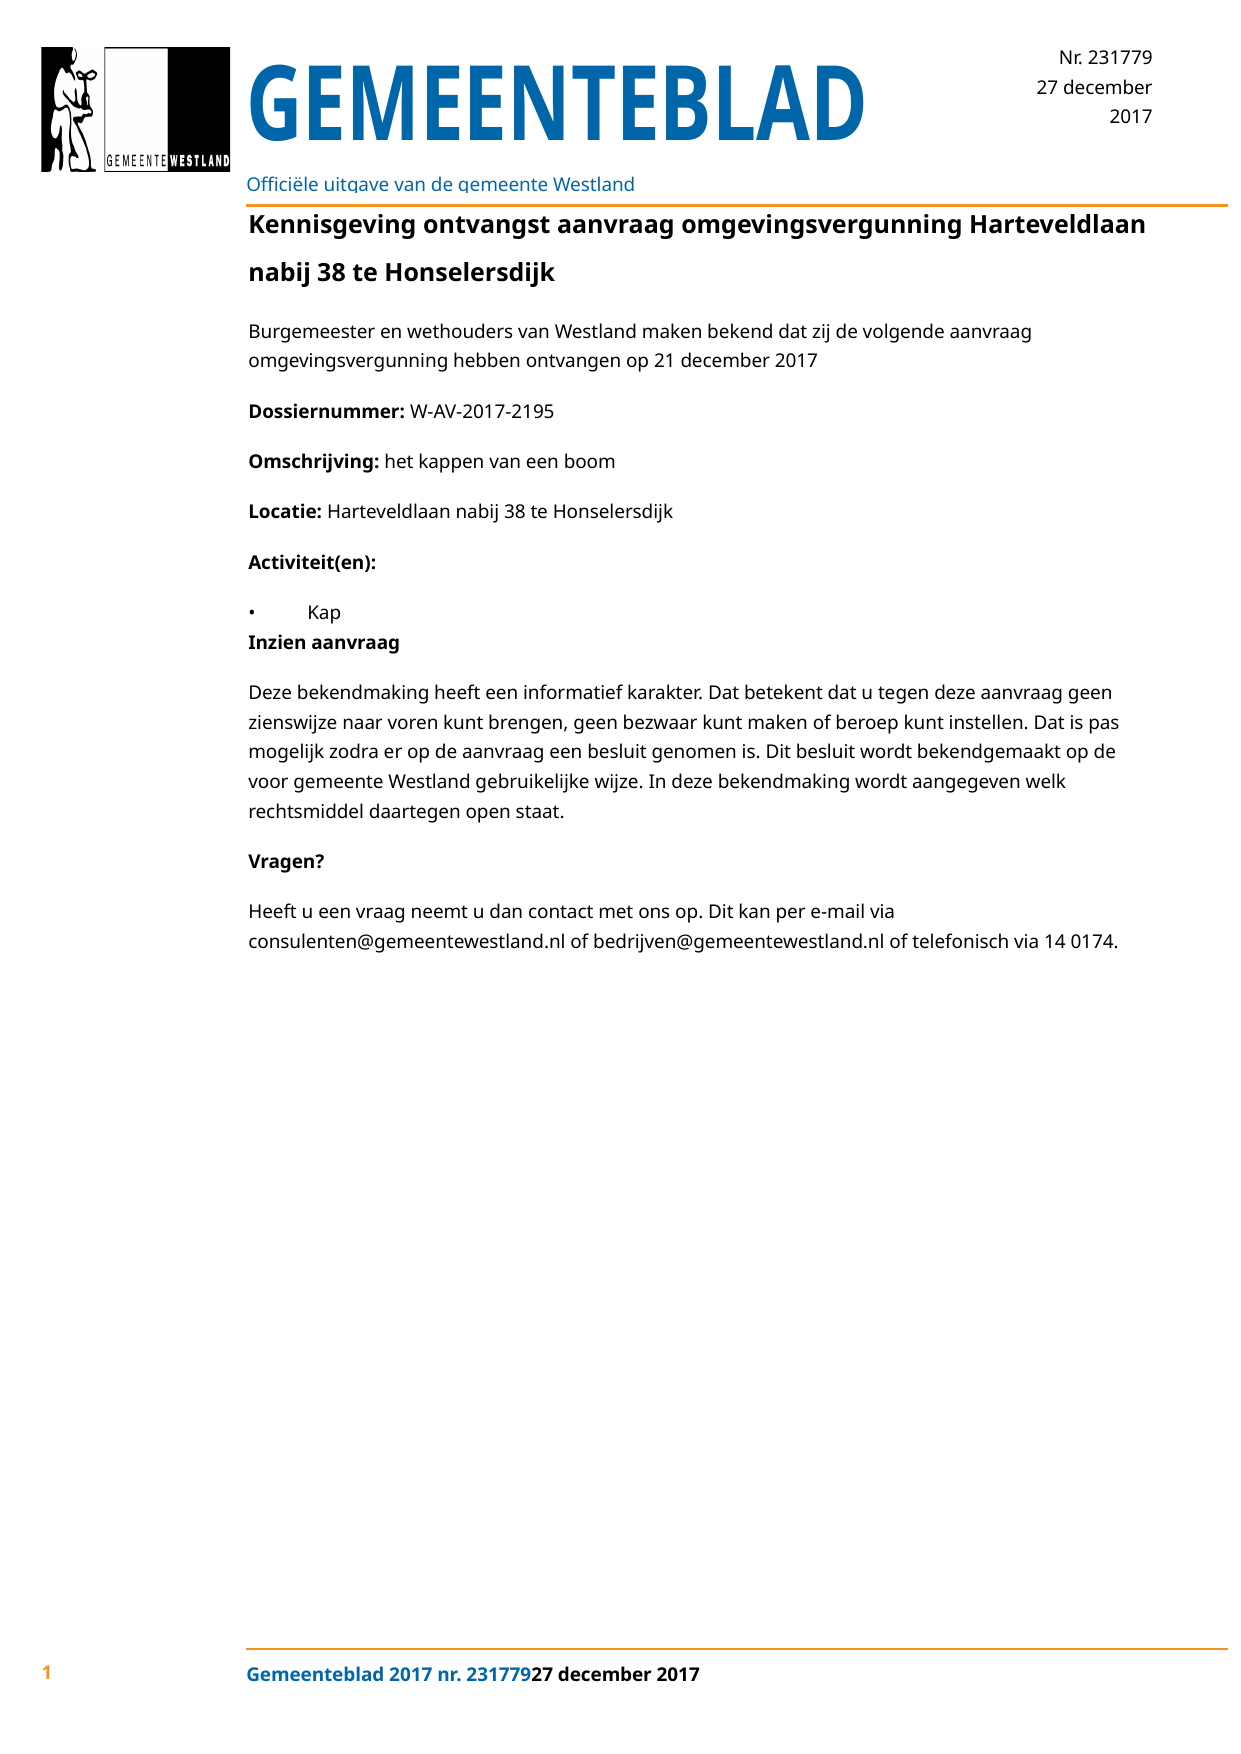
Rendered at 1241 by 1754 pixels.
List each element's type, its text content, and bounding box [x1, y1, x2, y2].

text Omschrijving: het kappen van een boom [248, 448, 1152, 474]
text Activiteit(en): [248, 549, 1152, 575]
text Vragen? [248, 848, 1152, 874]
picture [41, 47, 231, 172]
text Dossiernummer: W-AV-2017-2195 [248, 398, 1152, 424]
list Kap [248, 599, 1152, 625]
text Locatie: Harteveldlaan nabij 38 te Honselersdijk [248, 499, 1152, 524]
text Inzien aanvraag [248, 629, 1152, 655]
text Heeft u een vraag neemt u dan contact met ons op. Dit kan per e-mail via consulenten@gemeentewestland.nl of bedrijven@gemeentewestland.nl of telefonisch via 14 0174. [248, 899, 1152, 954]
text Deze bekendmaking heeft een informatief karakter. Dat betekent dat u tegen deze aanvraag geen zienswijze naar voren kunt brengen, geen bezwaar kunt maken of beroep kunt instellen. Dat is pas mogelijk zodra er op de aanvraag een besluit genomen is. Dit besluit wordt bekendgemaakt op de voor gemeente Westland gebruikelijke wijze. In deze bekendmaking wordt aangegeven welk rechtsmiddel daartegen open staat. [248, 679, 1152, 824]
text Kennisgeving ontvangst aanvraag omgevingsvergunning Harteveldlaan nabij 38 te Honselersdijk [248, 207, 1152, 288]
text Burgemeester en wethouders van Westland maken bekend dat zij de volgende aanvraag omgevingsvergunning hebben ontvangen op 21 december 2017 [248, 318, 1152, 373]
